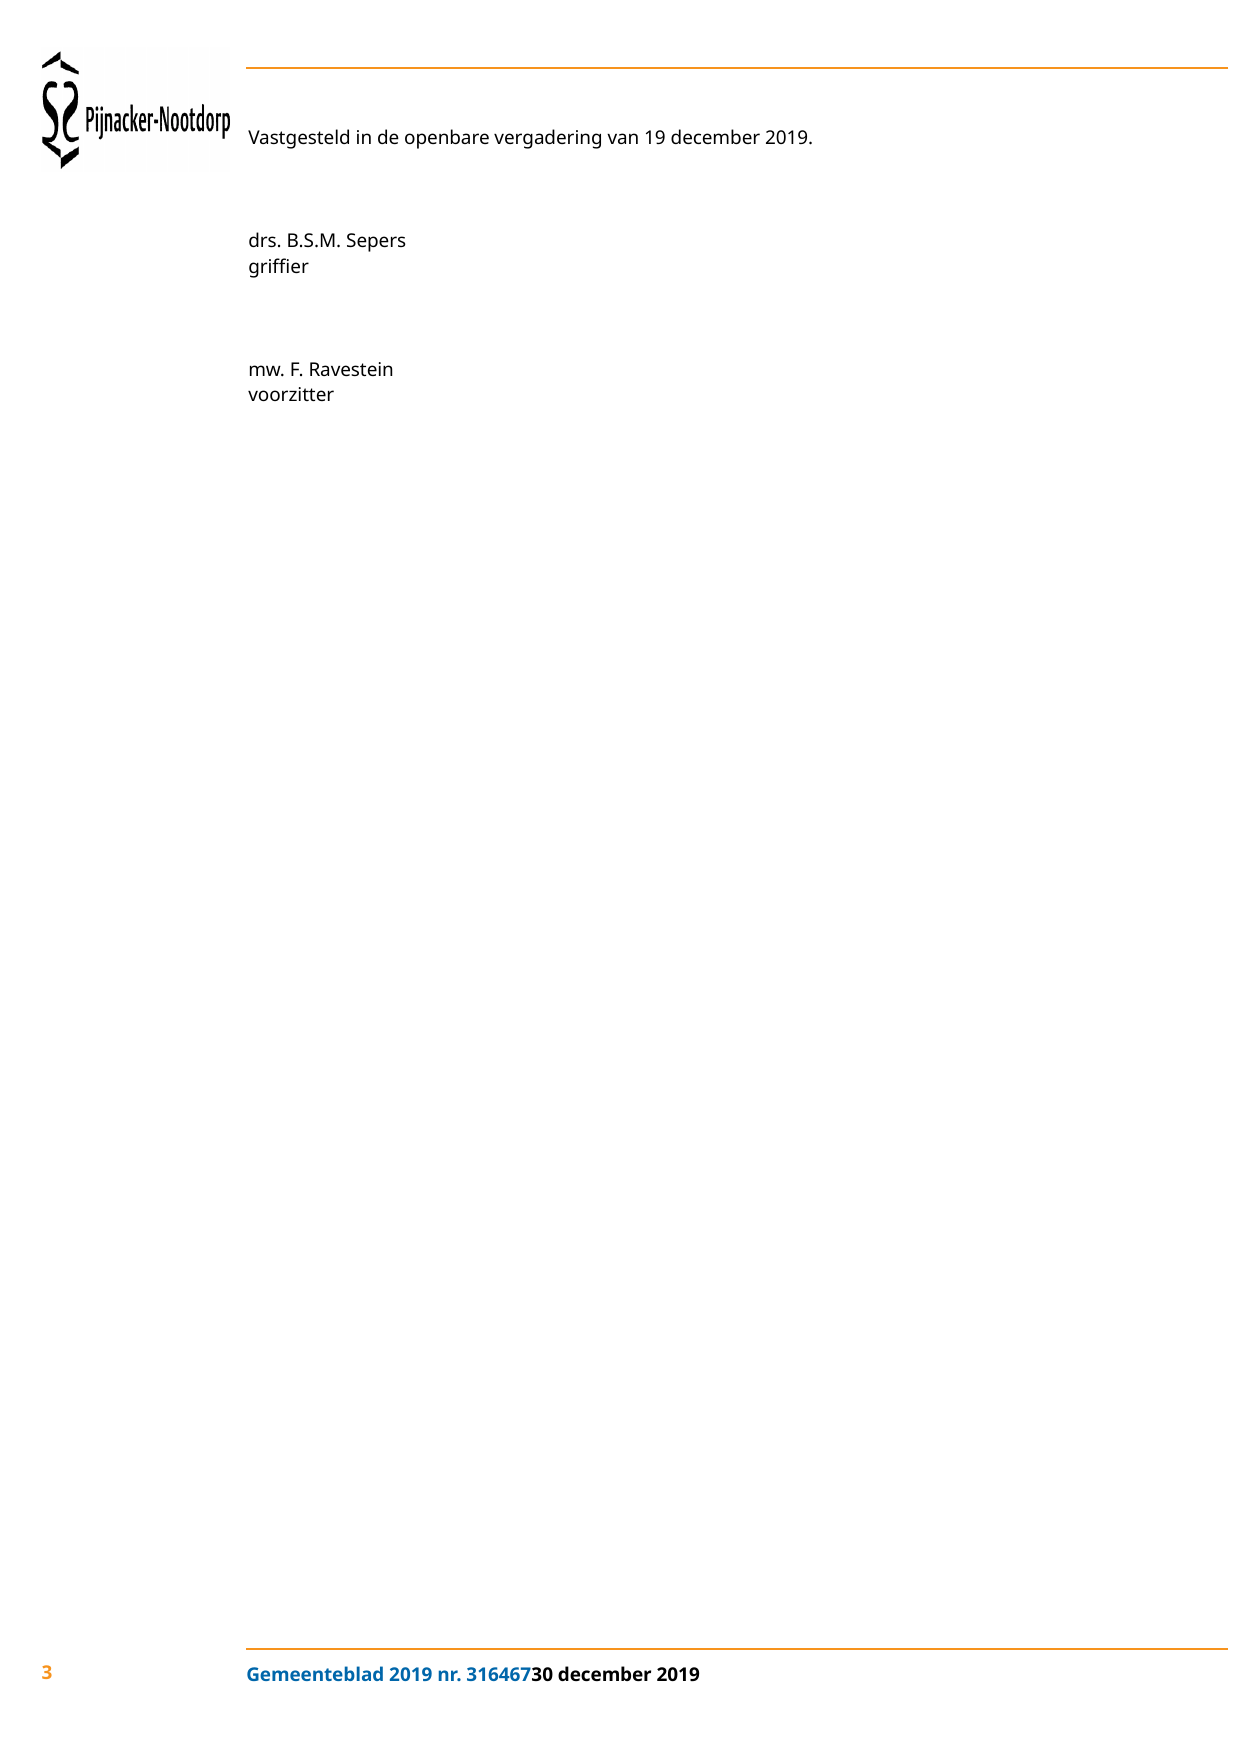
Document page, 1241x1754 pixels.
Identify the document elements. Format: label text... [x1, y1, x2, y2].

text drs. B.S.M. Sepers [248, 227, 1152, 253]
text voorzitter [248, 382, 1152, 407]
text griffier [248, 253, 1152, 279]
picture [41, 47, 231, 172]
text Vastgesteld in de openbare vergadering van 19 december 2019. [248, 124, 1152, 150]
text mw. F. Ravestein [248, 356, 1152, 382]
